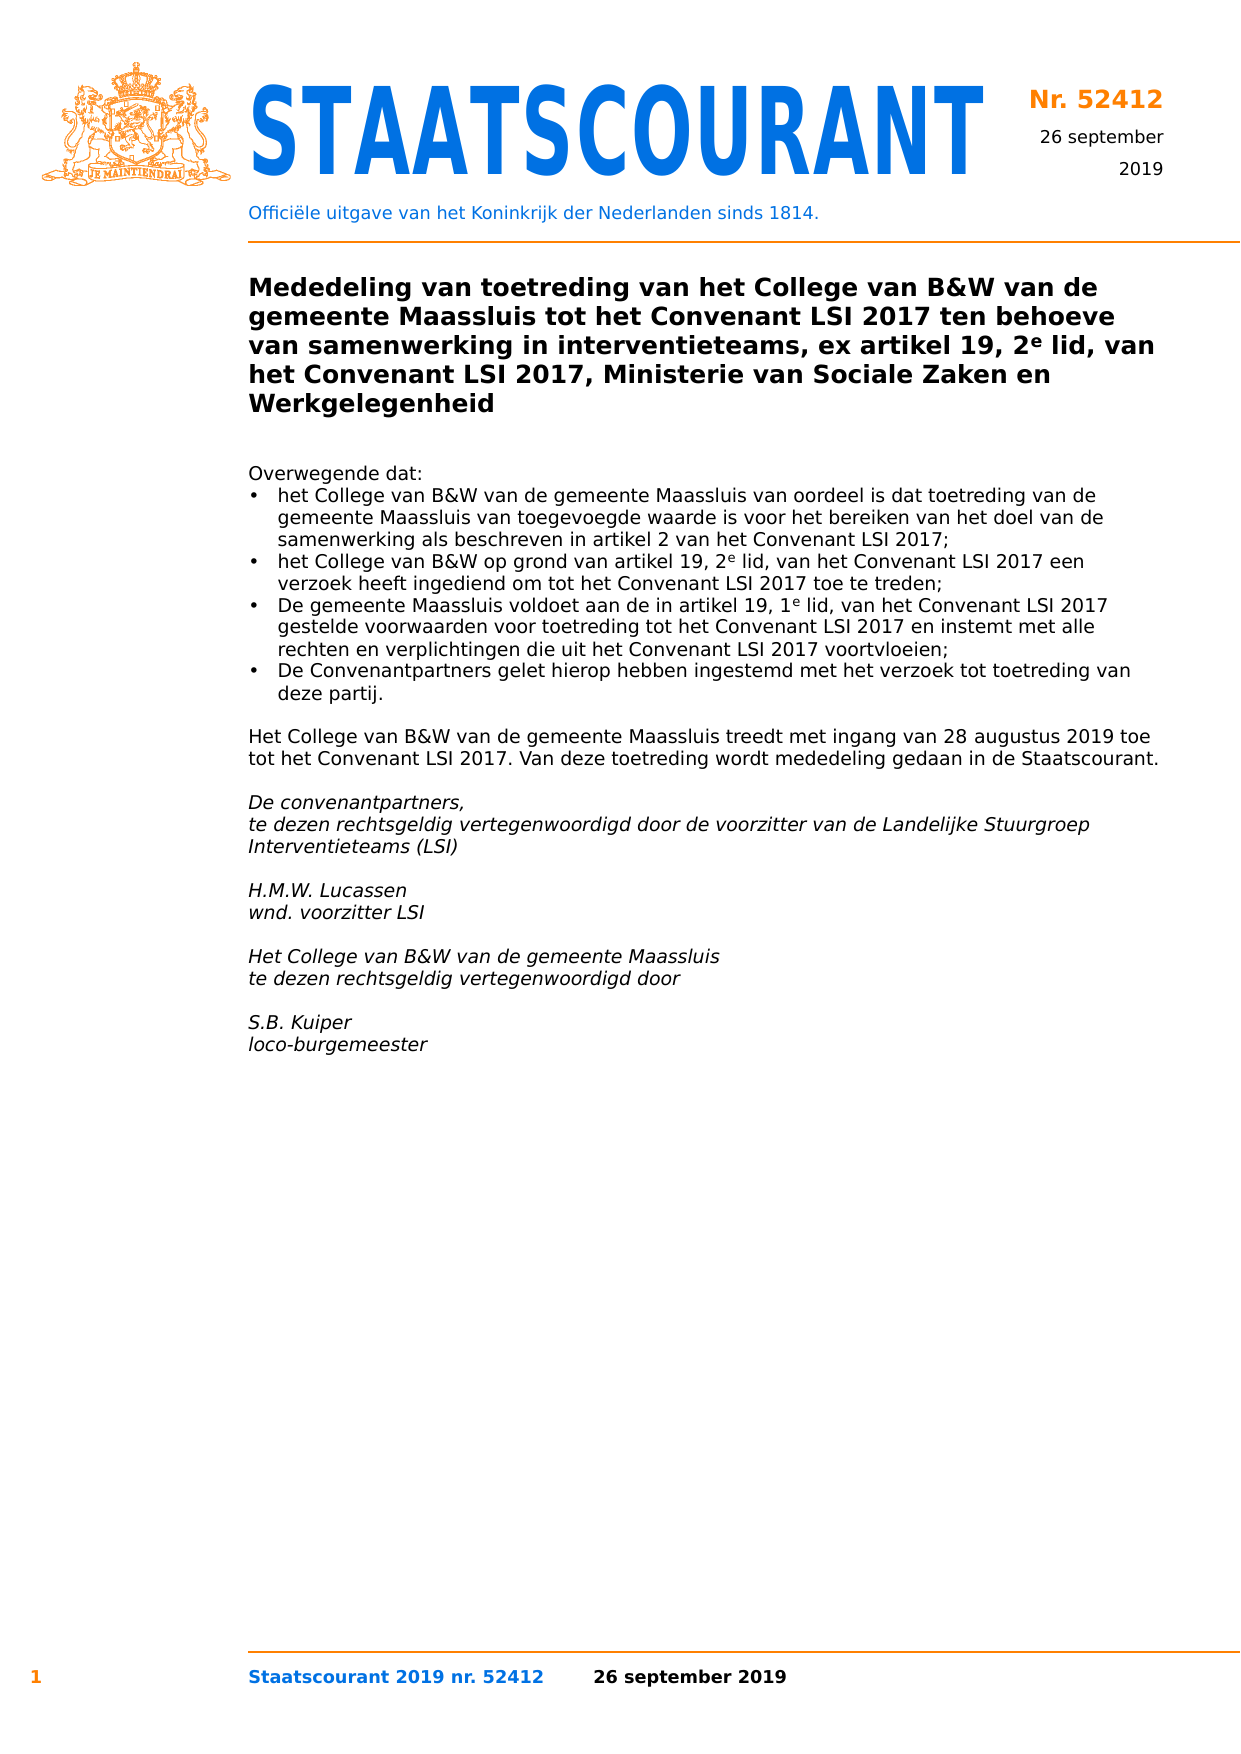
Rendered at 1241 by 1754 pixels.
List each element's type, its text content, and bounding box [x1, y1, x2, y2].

text • het College van B&W van de gemeente Maassluis van oordeel is dat toetreding van de gemeente Maassluis van toegevoegde waarde is voor het bereiken van het doel van de samenwerking als beschreven in artikel 2 van het Convenant LSI 2017; [248, 484, 1163, 551]
text • De gemeente Maassluis voldoet aan de in artikel 19, 1e lid, van het Convenant LSI 2017 gestelde voorwaarden voor toetreding tot het Convenant LSI 2017 en instemt met alle rechten en verplichtingen die uit het Convenant LSI 2017 voortvloeien; [248, 594, 1163, 660]
text • het College van B&W op grond van artikel 19, 2e lid, van het Convenant LSI 2017 een verzoek heeft ingediend om tot het Convenant LSI 2017 toe te treden; [248, 551, 1163, 594]
table_cell 26 september [998, 121, 1240, 153]
table_header [25, 62, 248, 241]
text De convenantpartners, te dezen rechtsgeldig vertegenwoordigd door de voorzitter van de Landelijke Stuurgroep Interventieteams (LSI) H.M.W. Lucassen wnd. voorzitter LSI [248, 792, 1163, 924]
table_header STAATSCOURANT [248, 62, 998, 203]
text • De Convenantpartners gelet hierop hebben ingestemd met het verzoek tot toetreding van deze partij. [248, 660, 1163, 704]
table_cell 2019 [998, 153, 1240, 203]
table_cell Officiële uitgave van het Koninkrijk der Nederlanden sinds 1814. [248, 203, 1240, 241]
text Het College van B&W van de gemeente Maassluis te dezen rechtsgeldig vertegenwoordigd door S.B. Kuiper loco-burgemeester [248, 946, 1163, 1056]
table_header Nr. 52412 [998, 62, 1240, 121]
text Het College van B&W van de gemeente Maassluis treedt met ingang van 28 augustus 2019 toe tot het Convenant LSI 2017. Van deze toetreding wordt mededeling gedaan in de Staatscourant. [248, 726, 1163, 770]
picture [41, 62, 231, 186]
subtitle Mededeling van toetreding van het College van B&W van de gemeente Maassluis tot het Convenant LSI 2017 ten behoeve van samenwerking in interventieteams, ex artikel 19, 2e lid, van het Convenant LSI 2017, Ministerie van Sociale Zaken en Werkgelegenheid [248, 273, 1163, 419]
text Overwegende dat: [248, 463, 1163, 484]
